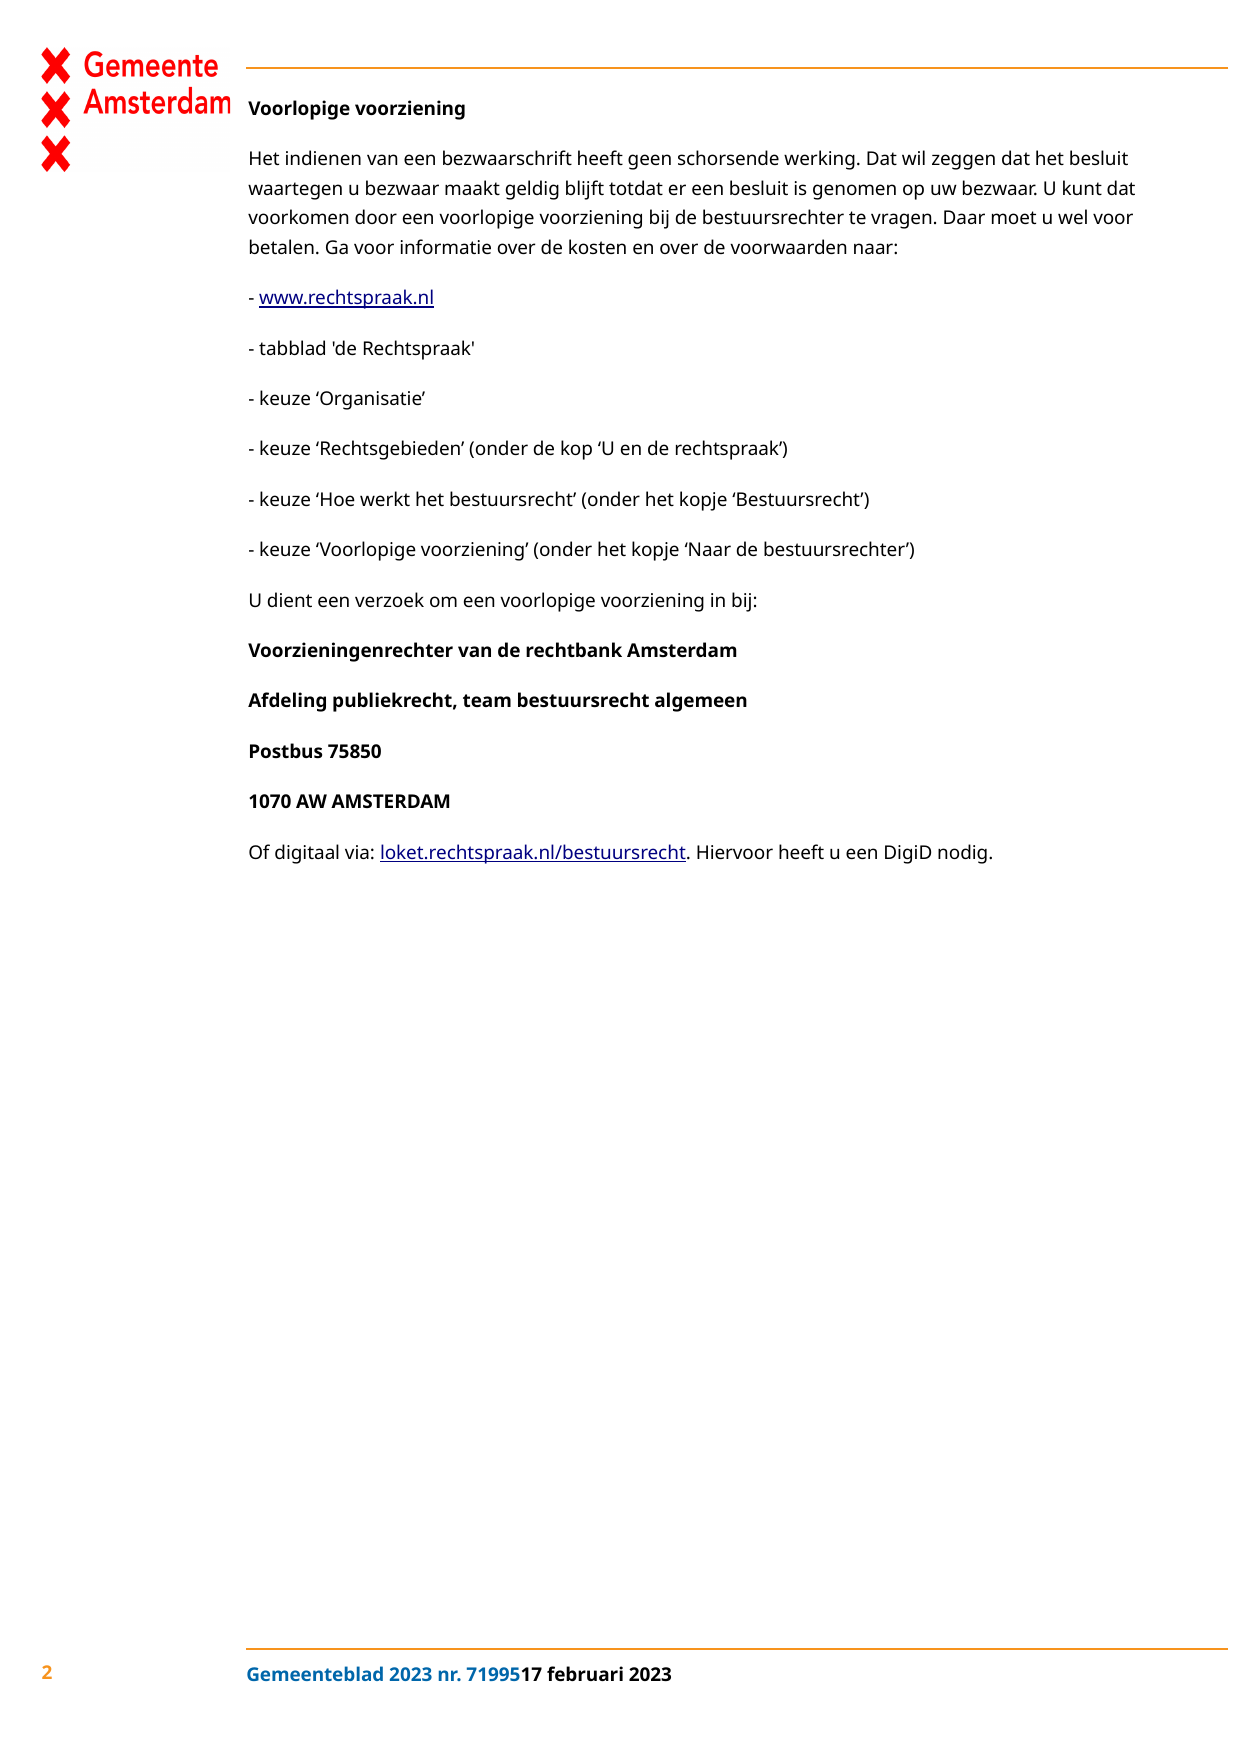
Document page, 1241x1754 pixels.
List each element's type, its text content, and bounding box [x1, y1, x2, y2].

text - keuze ‘Voorlopige voorziening’ (onder het kopje ‘Naar de bestuursrechter’) [248, 536, 1152, 562]
text Afdeling publiekrecht, team bestuursrecht algemeen [248, 688, 1152, 713]
text U dient een verzoek om een voorlopige voorziening in bij: [248, 587, 1152, 613]
text - tabblad 'de Rechtspraak' [248, 335, 1152, 361]
text - keuze ‘Organisatie’ [248, 385, 1152, 411]
text Voorlopige voorziening [248, 95, 1152, 121]
text Of digitaal via: loket.rechtspraak.nl/bestuursrecht. Hiervoor heeft u een DigiD nodig. [248, 839, 1152, 865]
text Voorzieningenrechter van de rechtbank Amsterdam [248, 637, 1152, 663]
text - www.rechtspraak.nl [248, 284, 1152, 310]
picture [41, 47, 231, 172]
text Postbus 75850 [248, 738, 1152, 764]
text - keuze ‘Rechtsgebieden’ (onder de kop ‘U en de rechtspraak’) [248, 436, 1152, 461]
text 1070 AW AMSTERDAM [248, 788, 1152, 814]
text - keuze ‘Hoe werkt het bestuursrecht’ (onder het kopje ‘Bestuursrecht’) [248, 486, 1152, 512]
text Het indienen van een bezwaarschrift heeft geen schorsende werking. Dat wil zeggen dat het besluit waartegen u bezwaar maakt geldig blijft totdat er een besluit is genomen op uw bezwaar. U kunt dat voorkomen door een voorlopige voorziening bij de bestuursrechter te vragen. Daar moet u wel voor betalen. Ga voor informatie over de kosten en over de voorwaarden naar: [248, 145, 1152, 260]
